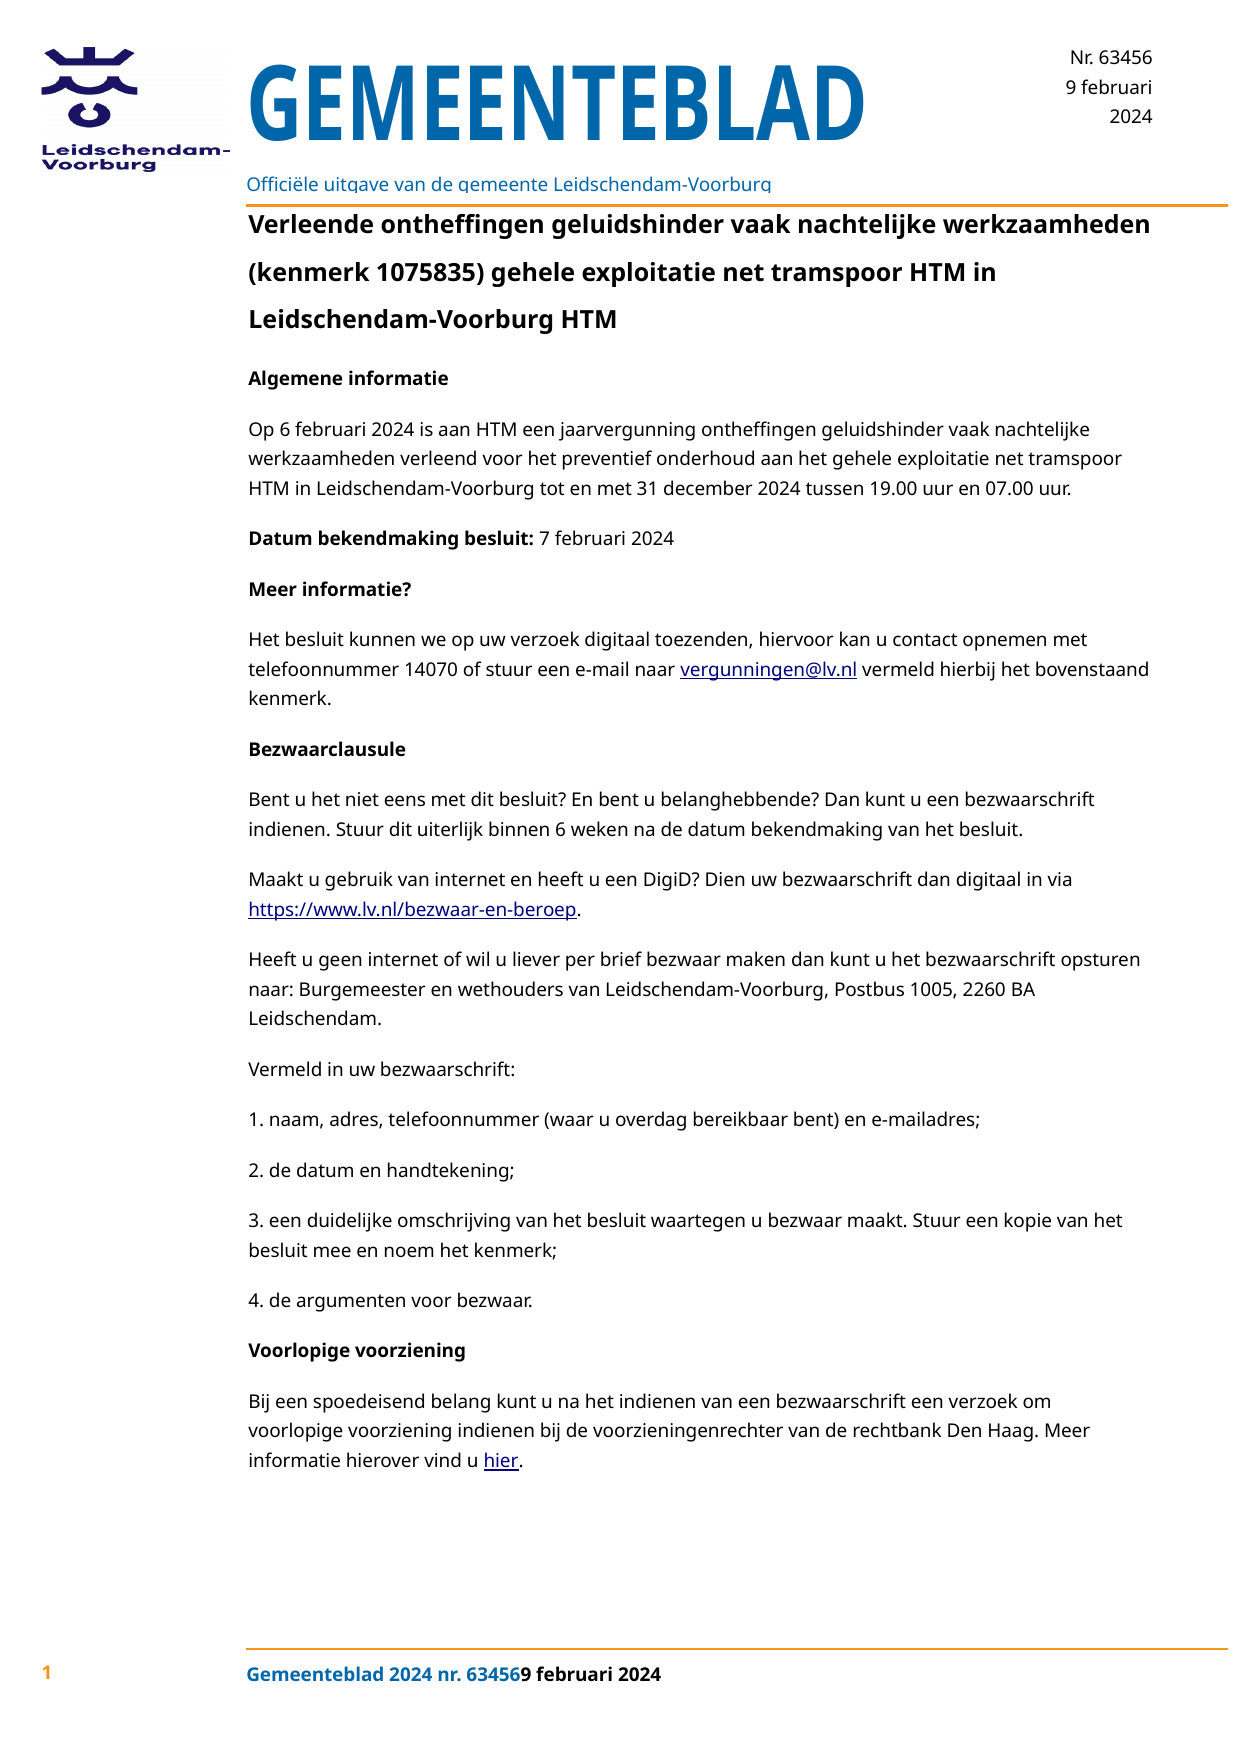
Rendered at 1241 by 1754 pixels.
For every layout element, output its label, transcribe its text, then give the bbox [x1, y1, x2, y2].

text 3. een duidelijke omschrijving van het besluit waartegen u bezwaar maakt. Stuur een kopie van het besluit mee en noem het kenmerk; [248, 1207, 1152, 1262]
text 1. naam, adres, telefoonnummer (waar u overdag bereikbaar bent) en e-mailadres; [248, 1106, 1152, 1132]
text Vermeld in uw bezwaarschrift: [248, 1056, 1152, 1082]
text Het besluit kunnen we op uw verzoek digitaal toezenden, hiervoor kan u contact opnemen met telefoonnummer 14070 of stuur een e-mail naar vergunningen@lv.nl vermeld hierbij het bovenstaand kenmerk. [248, 626, 1152, 711]
text 2. de datum en handtekening; [248, 1157, 1152, 1182]
text Meer informatie? [248, 576, 1152, 602]
text Voorlopige voorziening [248, 1338, 1152, 1363]
text Datum bekendmaking besluit: 7 februari 2024 [248, 526, 1152, 551]
picture [41, 47, 231, 172]
text Algemene informatie [248, 366, 1152, 391]
text Bezwaarclausule [248, 736, 1152, 762]
text Heeft u geen internet of wil u liever per brief bezwaar maken dan kunt u het bezwaarschrift opsturen naar: Burgemeester en wethouders van Leidschendam-Voorburg, Postbus 1005, 2260 BA Leidschendam. [248, 946, 1152, 1031]
text Bij een spoedeisend belang kunt u na het indienen van een bezwaarschrift een verzoek om voorlopige voorziening indienen bij de voorzieningenrechter van de rechtbank Den Haag. Meer informatie hierover vind u hier. [248, 1388, 1152, 1473]
text 4. de argumenten voor bezwaar. [248, 1287, 1152, 1313]
text Maakt u gebruik van internet en heeft u een DigiD? Dien uw bezwaarschrift dan digitaal in via https://www.lv.nl/bezwaar-en-beroep. [248, 866, 1152, 922]
text Bent u het niet eens met dit besluit? En bent u belanghebbende? Dan kunt u een bezwaarschrift indienen. Stuur dit uiterlijk binnen 6 weken na de datum bekendmaking van het besluit. [248, 786, 1152, 842]
text Verleende ontheffingen geluidshinder vaak nachtelijke werkzaamheden (kenmerk 1075835) gehele exploitatie net tramspoor HTM in Leidschendam-Voorburg HTM [248, 207, 1152, 336]
text Op 6 februari 2024 is aan HTM een jaarvergunning ontheffingen geluidshinder vaak nachtelijke werkzaamheden verleend voor het preventief onderhoud aan het gehele exploitatie net tramspoor HTM in Leidschendam-Voorburg tot en met 31 december 2024 tussen 19.00 uur en 07.00 uur. [248, 416, 1152, 501]
